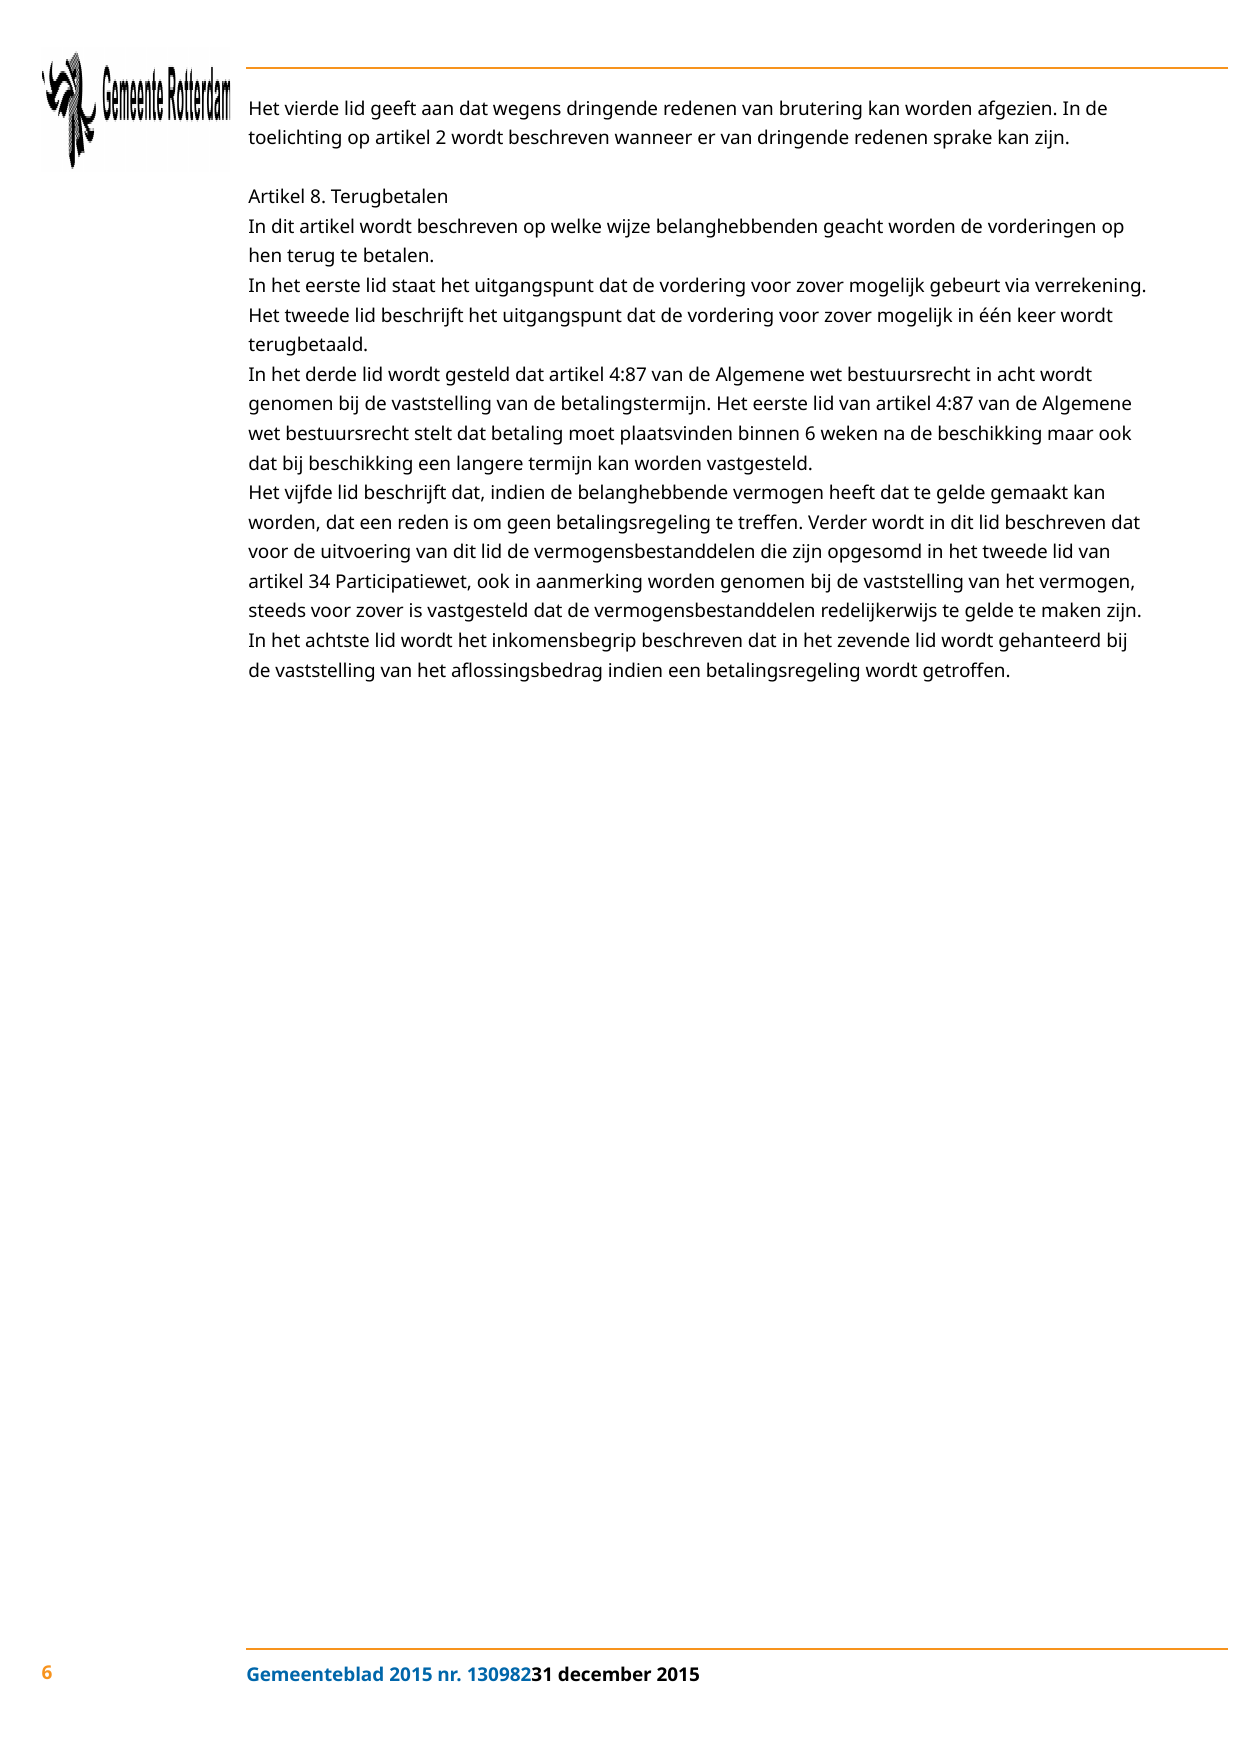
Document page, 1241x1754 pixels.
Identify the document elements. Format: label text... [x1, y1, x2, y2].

text In het derde lid wordt gesteld dat artikel 4:87 van de Algemene wet bestuursrecht in acht wordt genomen bij de vaststelling van de betalingstermijn. Het eerste lid van artikel 4:87 van de Algemene wet bestuursrecht stelt dat betaling moet plaatsvinden binnen 6 weken na de beschikking maar ook dat bij beschikking een langere termijn kan worden vastgesteld. [248, 361, 1152, 476]
text Het vierde lid geeft aan dat wegens dringende redenen van brutering kan worden afgezien. In de toelichting op artikel 2 wordt beschreven wanneer er van dringende redenen sprake kan zijn. [248, 95, 1152, 150]
text Artikel 8. Terugbetalen [248, 183, 1152, 209]
picture [41, 47, 231, 172]
text In het eerste lid staat het uitgangspunt dat de vordering voor zover mogelijk gebeurt via verrekening. [248, 272, 1152, 298]
text Het vijfde lid beschrijft dat, indien de belanghebbende vermogen heeft dat te gelde gemaakt kan worden, dat een reden is om geen betalingsregeling te treffen. Verder wordt in dit lid beschreven dat voor de uitvoering van dit lid de vermogensbestanddelen die zijn opgesomd in het tweede lid van artikel 34 Participatiewet, ook in aanmerking worden genomen bij de vaststelling van het vermogen, steeds voor zover is vastgesteld dat de vermogensbestanddelen redelijkerwijs te gelde te maken zijn. [248, 479, 1152, 623]
text Het tweede lid beschrijft het uitgangspunt dat de vordering voor zover mogelijk in één keer wordt terugbetaald. [248, 302, 1152, 357]
text In dit artikel wordt beschreven op welke wijze belanghebbenden geacht worden de vorderingen op hen terug te betalen. [248, 213, 1152, 268]
text In het achtste lid wordt het inkomensbegrip beschreven dat in het zevende lid wordt gehanteerd bij de vaststelling van het aflossingsbedrag indien een betalingsregeling wordt getroffen. [248, 627, 1152, 683]
